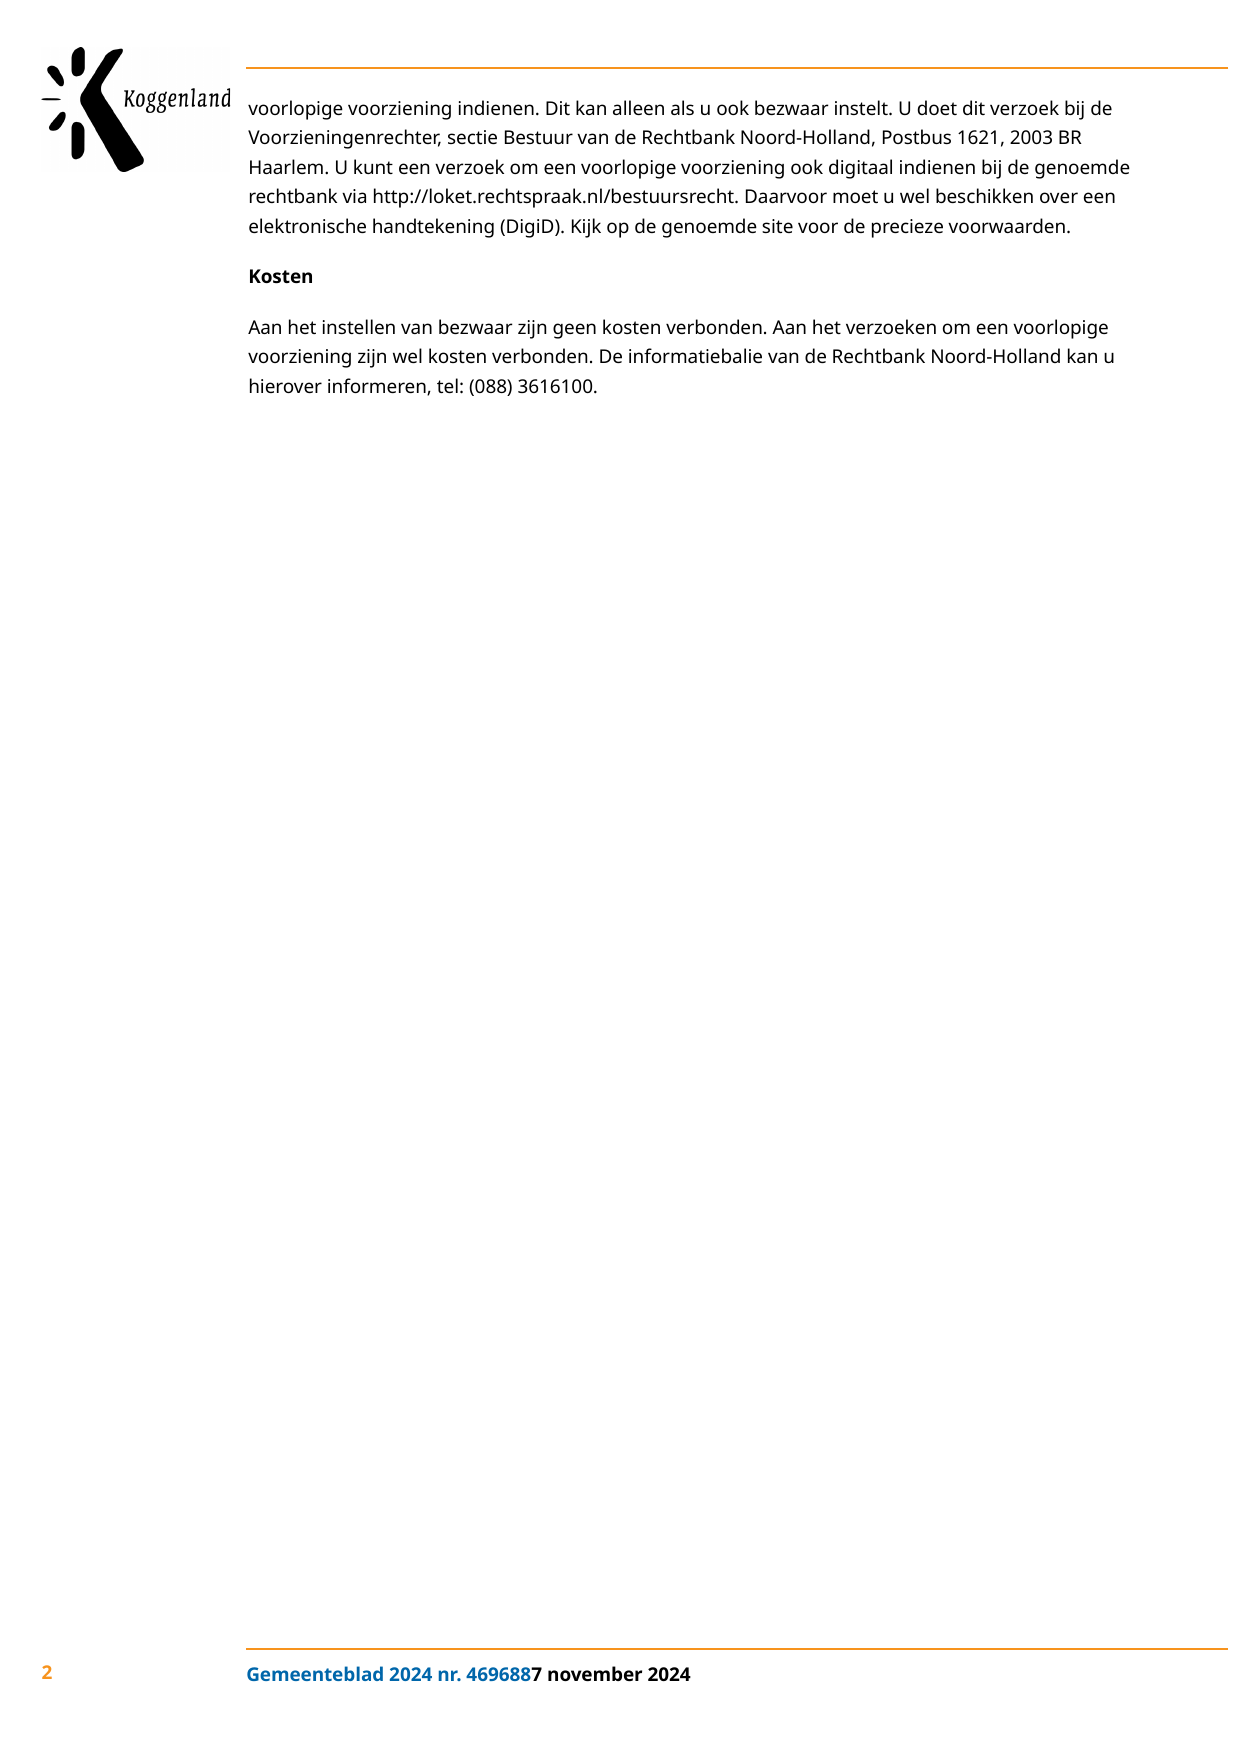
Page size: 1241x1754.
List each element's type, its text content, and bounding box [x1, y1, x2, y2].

picture [41, 47, 231, 172]
text Aan het instellen van bezwaar zijn geen kosten verbonden. Aan het verzoeken om een voorlopige voorziening zijn wel kosten verbonden. De informatiebalie van de Rechtbank Noord-Holland kan u hierover informeren, tel: (088) 3616100. [248, 314, 1152, 399]
text voorlopige voorziening indienen. Dit kan alleen als u ook bezwaar instelt. U doet dit verzoek bij de Voorzieningenrechter, sectie Bestuur van de Rechtbank Noord-Holland, Postbus 1621, 2003 BR Haarlem. U kunt een verzoek om een voorlopige voorziening ook digitaal indienen bij de genoemde rechtbank via http://loket.rechtspraak.nl/bestuursrecht. Daarvoor moet u wel beschikken over een elektronische handtekening (DigiD). Kijk op de genoemde site voor de precieze voorwaarden. [248, 95, 1152, 239]
text Kosten [248, 263, 1152, 289]
